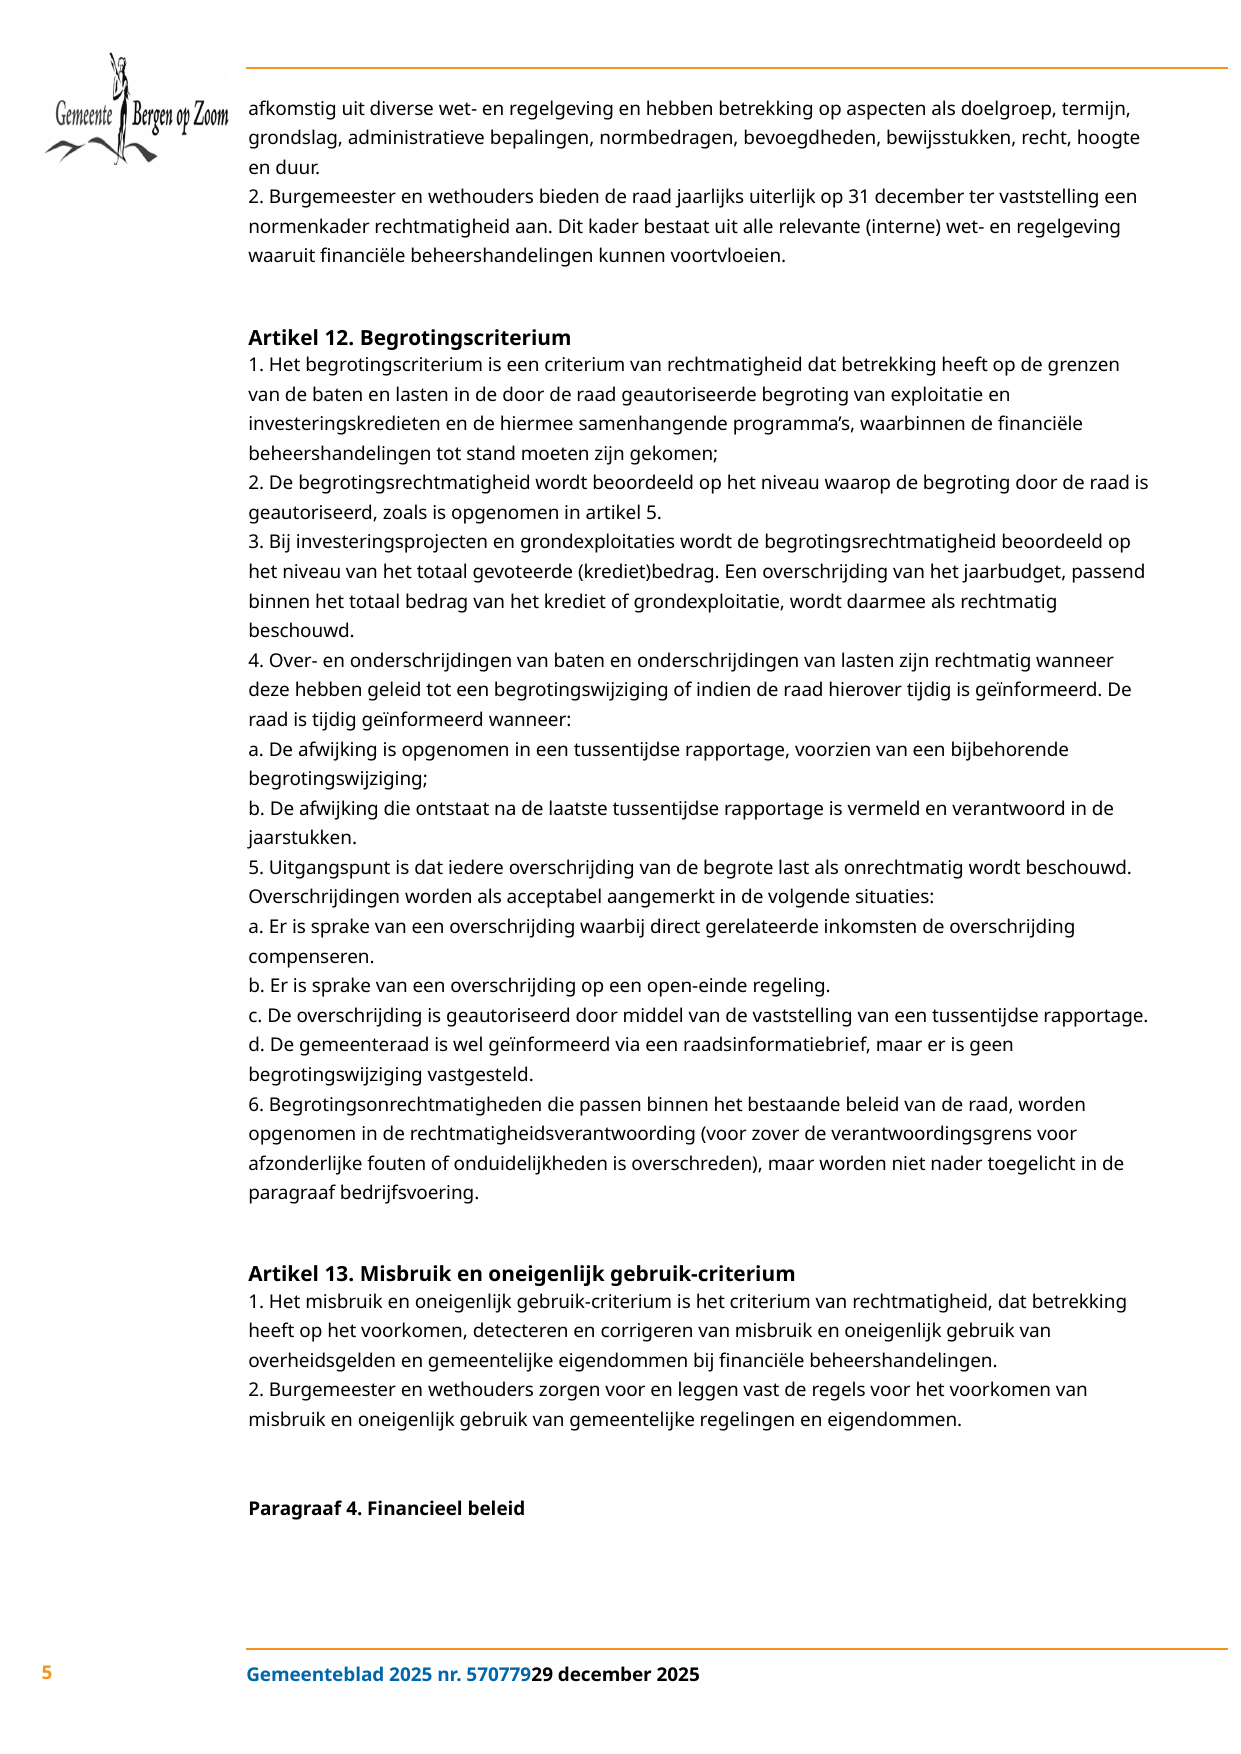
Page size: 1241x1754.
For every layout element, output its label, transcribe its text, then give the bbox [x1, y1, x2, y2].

text a. De afwijking is opgenomen in een tussentijdse rapportage, voorzien van een bijbehorende begrotingswijziging; [248, 736, 1152, 791]
text afkomstig uit diverse wet- en regelgeving en hebben betrekking op aspecten als doelgroep, termijn, grondslag, administratieve bepalingen, normbedragen, bevoegdheden, bewijsstukken, recht, hoogte en duur. [248, 95, 1152, 180]
picture [41, 47, 231, 172]
text Paragraaf 4. Financieel beleid [248, 1495, 1152, 1521]
text 3. Bij investeringsprojecten en grondexploitaties wordt de begrotingsrechtmatigheid beoordeeld op het niveau van het totaal gevoteerde (krediet)bedrag. Een overschrijding van het jaarbudget, passend binnen het totaal bedrag van het krediet of grondexploitatie, wordt daarmee als rechtmatig beschouwd. [248, 529, 1152, 643]
text c. De overschrijding is geautoriseerd door middel van de vaststelling van een tussentijdse rapportage. [248, 1002, 1152, 1028]
text d. De gemeenteraad is wel geïnformeerd via een raadsinformatiebrief, maar er is geen begrotingswijziging vastgesteld. [248, 1032, 1152, 1087]
text 4. Over- en onderschrijdingen van baten en onderschrijdingen van lasten zijn rechtmatig wanneer deze hebben geleid tot een begrotingswijziging of indien de raad hierover tijdig is geïnformeerd. De raad is tijdig geïnformeerd wanneer: [248, 647, 1152, 732]
text 1. Het misbruik en oneigenlijk gebruik-criterium is het criterium van rechtmatigheid, dat betrekking heeft op het voorkomen, detecteren en corrigeren van misbruik en oneigenlijk gebruik van overheidsgelden en gemeentelijke eigendommen bij financiële beheershandelingen. [248, 1288, 1152, 1373]
text 6. Begrotingsonrechtmatigheden die passen binnen het bestaande beleid van de raad, worden opgenomen in de rechtmatigheidsverantwoording (voor zover de verantwoordingsgrens voor afzonderlijke fouten of onduidelijkheden is overschreden), maar worden niet nader toegelicht in de paragraaf bedrijfsvoering. [248, 1091, 1152, 1205]
text a. Er is sprake van een overschrijding waarbij direct gerelateerde inkomsten de overschrijding compenseren. [248, 913, 1152, 968]
text b. Er is sprake van een overschrijding op een open-einde regeling. [248, 972, 1152, 998]
text Artikel 12. Begrotingscriterium [248, 323, 1152, 351]
text 5. Uitgangspunt is dat iedere overschrijding van de begrote last als onrechtmatig wordt beschouwd. Overschrijdingen worden als acceptabel aangemerkt in de volgende situaties: [248, 854, 1152, 909]
text b. De afwijking die ontstaat na de laatste tussentijdse rapportage is vermeld en verantwoord in de jaarstukken. [248, 795, 1152, 850]
text 2. De begrotingsrechtmatigheid wordt beoordeeld op het niveau waarop de begroting door de raad is geautoriseerd, zoals is opgenomen in artikel 5. [248, 469, 1152, 525]
text 2. Burgemeester en wethouders bieden de raad jaarlijks uiterlijk op 31 december ter vaststelling een normenkader rechtmatigheid aan. Dit kader bestaat uit alle relevante (interne) wet- en regelgeving waaruit financiële beheershandelingen kunnen voortvloeien. [248, 183, 1152, 268]
text 1. Het begrotingscriterium is een criterium van rechtmatigheid dat betrekking heeft op de grenzen van de baten en lasten in de door de raad geautoriseerde begroting van exploitatie en investeringskredieten en de hiermee samenhangende programma’s, waarbinnen de financiële beheershandelingen tot stand moeten zijn gekomen; [248, 351, 1152, 466]
text Artikel 13. Misbruik en oneigenlijk gebruik-criterium [248, 1259, 1152, 1288]
text 2. Burgemeester en wethouders zorgen voor en leggen vast de regels voor het voorkomen van misbruik en oneigenlijk gebruik van gemeentelijke regelingen en eigendommen. [248, 1377, 1152, 1432]
